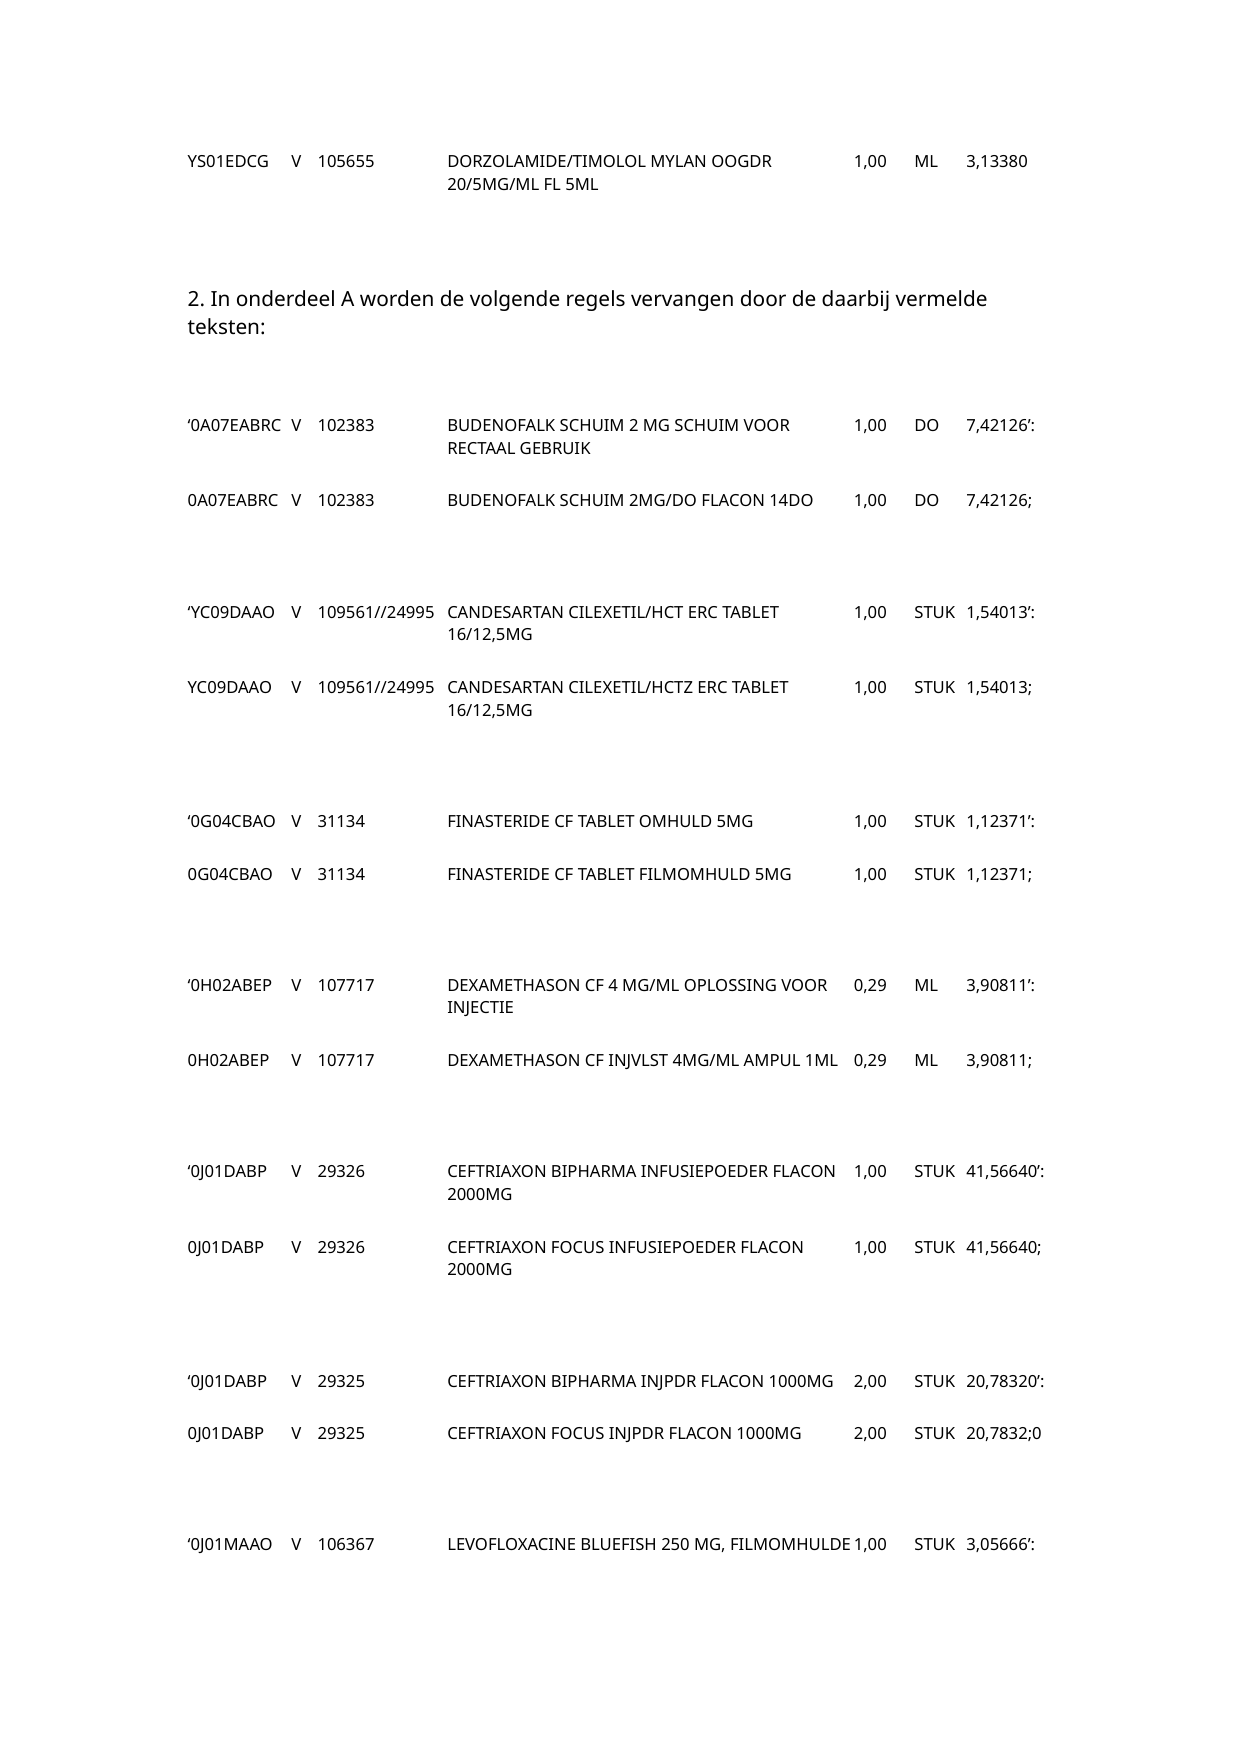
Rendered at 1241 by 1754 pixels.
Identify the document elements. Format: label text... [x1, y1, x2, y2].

table_cell STUK [914, 1533, 966, 1586]
table_cell 1,00 [854, 600, 914, 676]
table_cell LEVOFLOXACINE BLUEFISH 250 MG, FILMOMHULDE [447, 1533, 853, 1586]
table_cell [966, 751, 1053, 809]
table_cell 109561//24995 [317, 676, 447, 751]
table_cell 20,7832;0 [966, 1422, 1053, 1474]
table_cell 31134 [317, 810, 447, 862]
table_header BUDENOFALK SCHUIM 2 MG SCHUIM VOOR RECTAAL GEBRUIK [447, 414, 853, 489]
table_cell [188, 1311, 291, 1369]
table_cell [317, 542, 447, 600]
table_cell BUDENOFALK SCHUIM 2MG/DO FLACON 14DO [447, 489, 853, 542]
table_cell [914, 542, 966, 600]
table_cell 0A07EABRC [188, 489, 291, 542]
table_cell 41,56640; [966, 1235, 1053, 1311]
table_cell 107717 [317, 1049, 447, 1101]
table_cell [854, 915, 914, 973]
table_cell 29325 [317, 1422, 447, 1474]
table_cell [317, 1475, 447, 1533]
table_cell ML [914, 973, 966, 1049]
table_cell 29326 [317, 1235, 447, 1311]
table_cell V [291, 973, 317, 1049]
table_cell ML [914, 1049, 966, 1101]
table_cell ‘YC09DAAO [188, 600, 291, 676]
table_cell V [291, 489, 317, 542]
table_cell CANDESARTAN CILEXETIL/HCTZ ERC TABLET 16/12,5MG [447, 676, 853, 751]
table_cell 1,00 [854, 810, 914, 862]
table_cell [447, 1475, 853, 1533]
table_cell [447, 1311, 853, 1369]
table_cell 2,00 [854, 1422, 914, 1474]
table_cell 0,29 [854, 1049, 914, 1101]
table_cell 102383 [317, 489, 447, 542]
table_cell 1,00 [854, 150, 914, 225]
table_cell 0J01DABP [188, 1422, 291, 1474]
table_cell STUK [914, 1422, 966, 1474]
table_cell 29325 [317, 1369, 447, 1422]
table_cell 3,13380 [966, 150, 1053, 225]
table_cell 105655 [317, 150, 447, 225]
table_cell [854, 542, 914, 600]
table_cell V [291, 1235, 317, 1311]
table_cell DO [914, 489, 966, 542]
table_cell 0H02ABEP [188, 1049, 291, 1101]
table_cell STUK [914, 1235, 966, 1311]
table_cell [291, 1101, 317, 1160]
table_cell V [291, 810, 317, 862]
table_cell [188, 1475, 291, 1533]
table_cell STUK [914, 1160, 966, 1235]
table_cell CEFTRIAXON BIPHARMA INFUSIEPOEDER FLACON 2000MG [447, 1160, 853, 1235]
table_cell 20,78320’: [966, 1369, 1053, 1422]
table_cell [188, 1101, 291, 1160]
table_cell 1,00 [854, 1160, 914, 1235]
table_cell 106367 [317, 1533, 447, 1586]
table_cell [291, 1475, 317, 1533]
table_cell [854, 1101, 914, 1160]
table_cell DEXAMETHASON CF INJVLST 4MG/ML AMPUL 1ML [447, 1049, 853, 1101]
table_cell [447, 751, 853, 809]
table_header V [291, 414, 317, 489]
table_cell 7,42126; [966, 489, 1053, 542]
table_cell V [291, 150, 317, 225]
table_cell CEFTRIAXON BIPHARMA INJPDR FLACON 1000MG [447, 1369, 853, 1422]
table_cell STUK [914, 600, 966, 676]
table_cell 1,12371; [966, 862, 1053, 915]
table_cell [188, 915, 291, 973]
text 2. In onderdeel A worden de volgende regels vervangen door de daarbij vermelde teksten: [187, 284, 1053, 341]
table_cell [317, 751, 447, 809]
table_header ‘0A07EABRC [188, 414, 291, 489]
table_cell ‘0H02ABEP [188, 973, 291, 1049]
table_cell YS01EDCG [188, 150, 291, 225]
table_cell [447, 915, 853, 973]
table_cell [966, 1475, 1053, 1533]
table_cell FINASTERIDE CF TABLET OMHULD 5MG [447, 810, 853, 862]
table_header 7,42126’: [966, 414, 1053, 489]
table_cell V [291, 1160, 317, 1235]
table_cell 1,00 [854, 1235, 914, 1311]
table_cell 107717 [317, 973, 447, 1049]
table_cell 1,00 [854, 676, 914, 751]
table_cell [291, 542, 317, 600]
table_cell 1,00 [854, 862, 914, 915]
table_cell V [291, 1369, 317, 1422]
table_cell STUK [914, 862, 966, 915]
table_cell STUK [914, 1369, 966, 1422]
table_cell 3,90811; [966, 1049, 1053, 1101]
table_cell V [291, 1422, 317, 1474]
table_cell [914, 751, 966, 809]
table_cell [291, 1311, 317, 1369]
table_cell 0G04CBAO [188, 862, 291, 915]
table_cell [188, 751, 291, 809]
table_cell V [291, 1049, 317, 1101]
table_cell [854, 1311, 914, 1369]
table_cell 0J01DABP [188, 1235, 291, 1311]
table_cell CANDESARTAN CILEXETIL/HCT ERC TABLET 16/12,5MG [447, 600, 853, 676]
table_cell V [291, 676, 317, 751]
table_cell [966, 1101, 1053, 1160]
table_header 1,00 [854, 414, 914, 489]
table_cell [188, 542, 291, 600]
table_cell STUK [914, 810, 966, 862]
table_cell ML [914, 150, 966, 225]
table_cell STUK [914, 676, 966, 751]
table_cell 1,00 [854, 489, 914, 542]
table_cell [914, 1475, 966, 1533]
table_cell [317, 915, 447, 973]
table_cell [854, 1475, 914, 1533]
table_cell DORZOLAMIDE/TIMOLOL MYLAN OOGDR 20/5MG/ML FL 5ML [447, 150, 853, 225]
table_cell 3,05666’: [966, 1533, 1053, 1586]
table_cell [291, 751, 317, 809]
table_cell [291, 915, 317, 973]
table_cell [854, 751, 914, 809]
table_cell ‘0G04CBAO [188, 810, 291, 862]
table_cell [914, 1311, 966, 1369]
table_cell ‘0J01MAAO [188, 1533, 291, 1586]
table_cell [317, 1101, 447, 1160]
table_cell V [291, 600, 317, 676]
table_cell 41,56640’: [966, 1160, 1053, 1235]
table_cell V [291, 1533, 317, 1586]
table_cell CEFTRIAXON FOCUS INJPDR FLACON 1000MG [447, 1422, 853, 1474]
table_cell 1,12371’: [966, 810, 1053, 862]
table_cell YC09DAAO [188, 676, 291, 751]
table_cell V [291, 862, 317, 915]
table_cell [317, 1311, 447, 1369]
table_cell CEFTRIAXON FOCUS INFUSIEPOEDER FLACON 2000MG [447, 1235, 853, 1311]
table_cell 2,00 [854, 1369, 914, 1422]
table_cell ‘0J01DABP [188, 1369, 291, 1422]
table_cell [966, 1311, 1053, 1369]
table_cell 1,54013; [966, 676, 1053, 751]
table_cell [966, 915, 1053, 973]
table_cell 31134 [317, 862, 447, 915]
table_cell 0,29 [854, 973, 914, 1049]
table_cell 1,00 [854, 1533, 914, 1586]
table_cell [447, 542, 853, 600]
table_cell [447, 1101, 853, 1160]
table_cell 1,54013’: [966, 600, 1053, 676]
table_cell DEXAMETHASON CF 4 MG/ML OPLOSSING VOOR INJECTIE [447, 973, 853, 1049]
table_cell ‘0J01DABP [188, 1160, 291, 1235]
table_cell 3,90811’: [966, 973, 1053, 1049]
table_cell [914, 915, 966, 973]
table_cell FINASTERIDE CF TABLET FILMOMHULD 5MG [447, 862, 853, 915]
table_cell [914, 1101, 966, 1160]
table_header 102383 [317, 414, 447, 489]
table_header DO [914, 414, 966, 489]
table_cell [966, 542, 1053, 600]
table_cell 29326 [317, 1160, 447, 1235]
table_cell 109561//24995 [317, 600, 447, 676]
